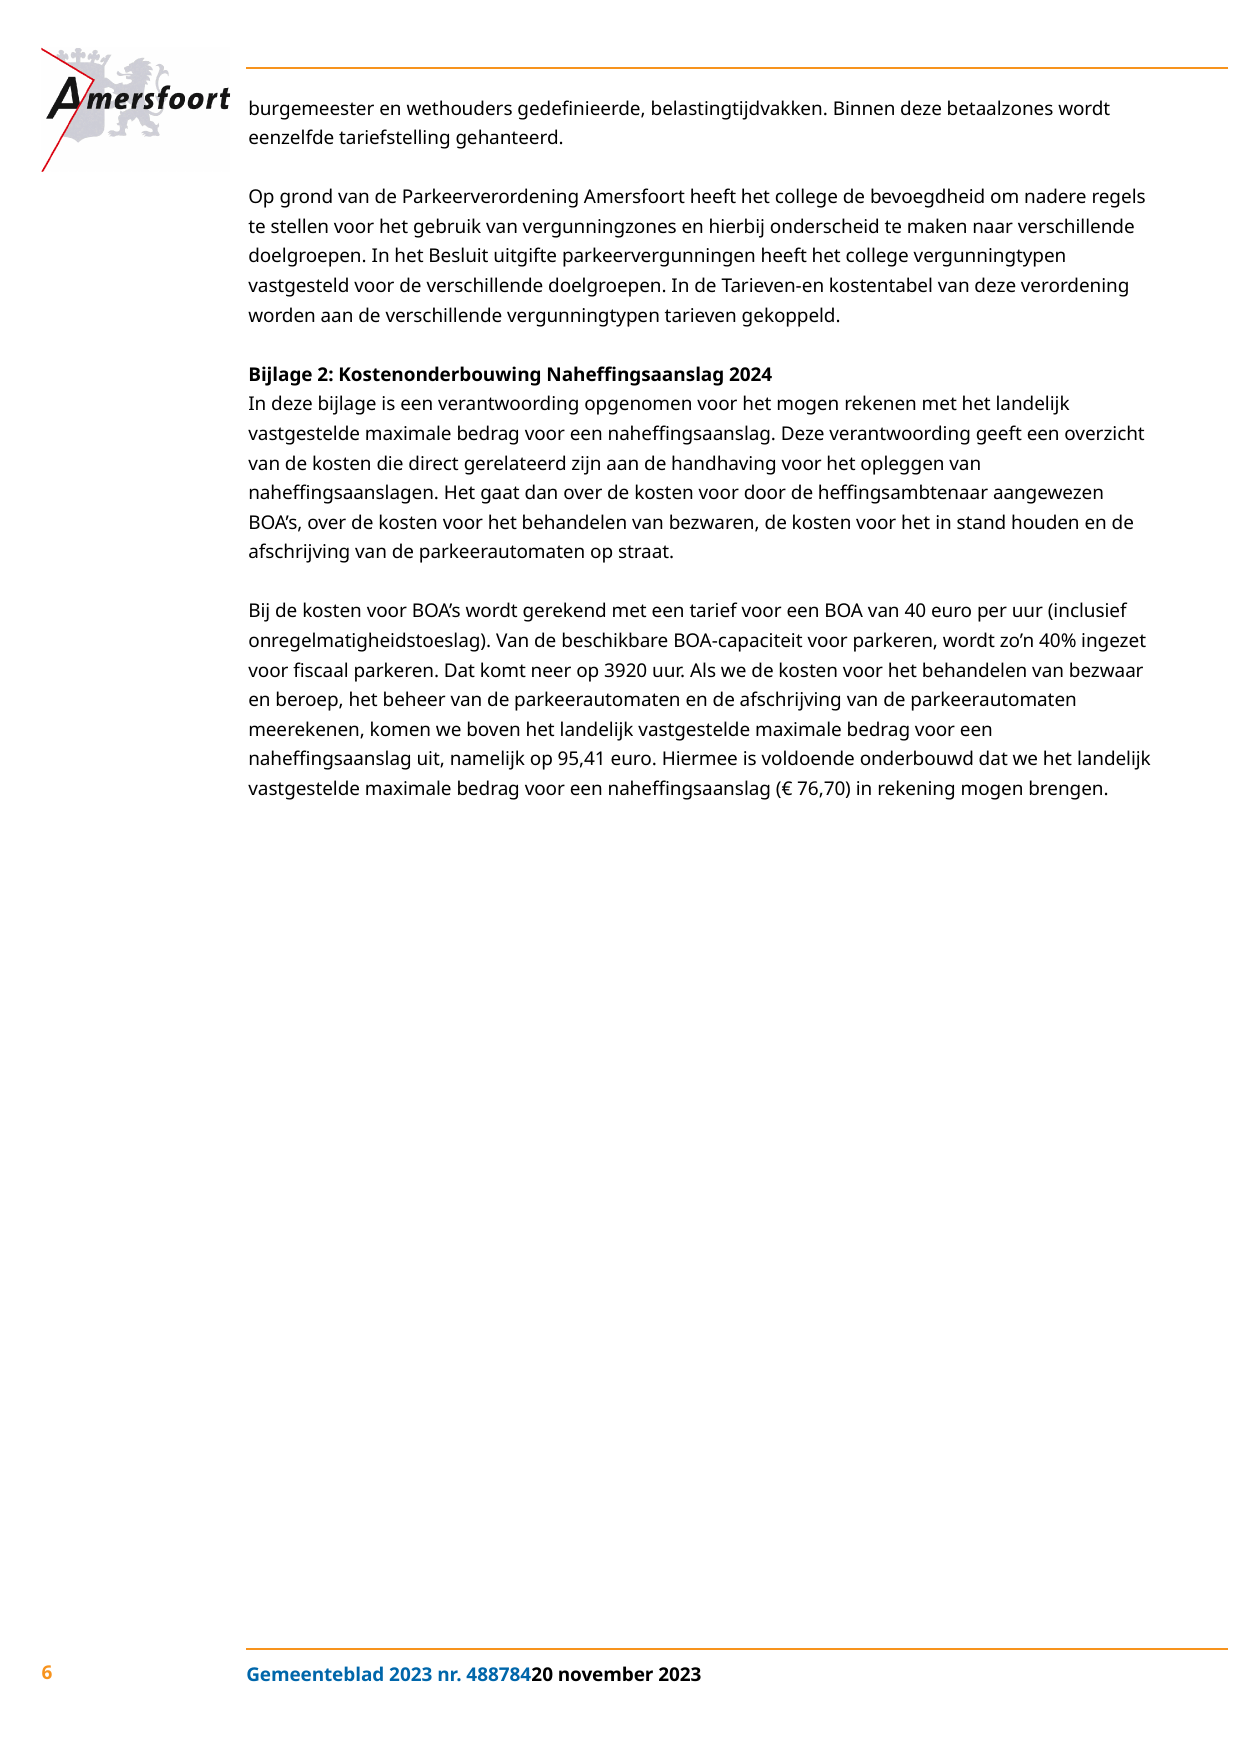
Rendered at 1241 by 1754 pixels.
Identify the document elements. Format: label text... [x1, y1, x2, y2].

text Bijlage 2: Kostenonderbouwing Naheffingsaanslag 2024 [248, 361, 1152, 387]
text Bij de kosten voor BOA’s wordt gerekend met een tarief voor een BOA van 40 euro per uur (inclusief onregelmatigheidstoeslag). Van de beschikbare BOA-capaciteit voor parkeren, wordt zo’n 40% ingezet voor fiscaal parkeren. Dat komt neer op 3920 uur. Als we de kosten voor het behandelen van bezwaar en beroep, het beheer van de parkeerautomaten en de afschrijving van de parkeerautomaten meerekenen, komen we boven het landelijk vastgestelde maximale bedrag voor een naheffingsaanslag uit, namelijk op 95,41 euro. Hiermee is voldoende onderbouwd dat we het landelijk vastgestelde maximale bedrag voor een naheffingsaanslag (€ 76,70) in rekening mogen brengen. [248, 598, 1152, 801]
text In deze bijlage is een verantwoording opgenomen voor het mogen rekenen met het landelijk vastgestelde maximale bedrag voor een naheffingsaanslag. Deze verantwoording geeft een overzicht van de kosten die direct gerelateerd zijn aan de handhaving voor het opleggen van naheffingsaanslagen. Het gaat dan over de kosten voor door de heffingsambtenaar aangewezen BOA’s, over de kosten voor het behandelen van bezwaren, de kosten voor het in stand houden en de afschrijving van de parkeerautomaten op straat. [248, 391, 1152, 564]
text Op grond van de Parkeerverordening Amersfoort heeft het college de bevoegdheid om nadere regels te stellen voor het gebruik van vergunningzones en hierbij onderscheid te maken naar verschillende doelgroepen. In het Besluit uitgifte parkeervergunningen heeft het college vergunningtypen vastgesteld voor de verschillende doelgroepen. In de Tarieven-en kostentabel van deze verordening worden aan de verschillende vergunningtypen tarieven gekoppeld. [248, 183, 1152, 328]
text burgemeester en wethouders gedefinieerde, belastingtijdvakken. Binnen deze betaalzones wordt eenzelfde tariefstelling gehanteerd. [248, 95, 1152, 150]
picture [41, 47, 231, 172]
